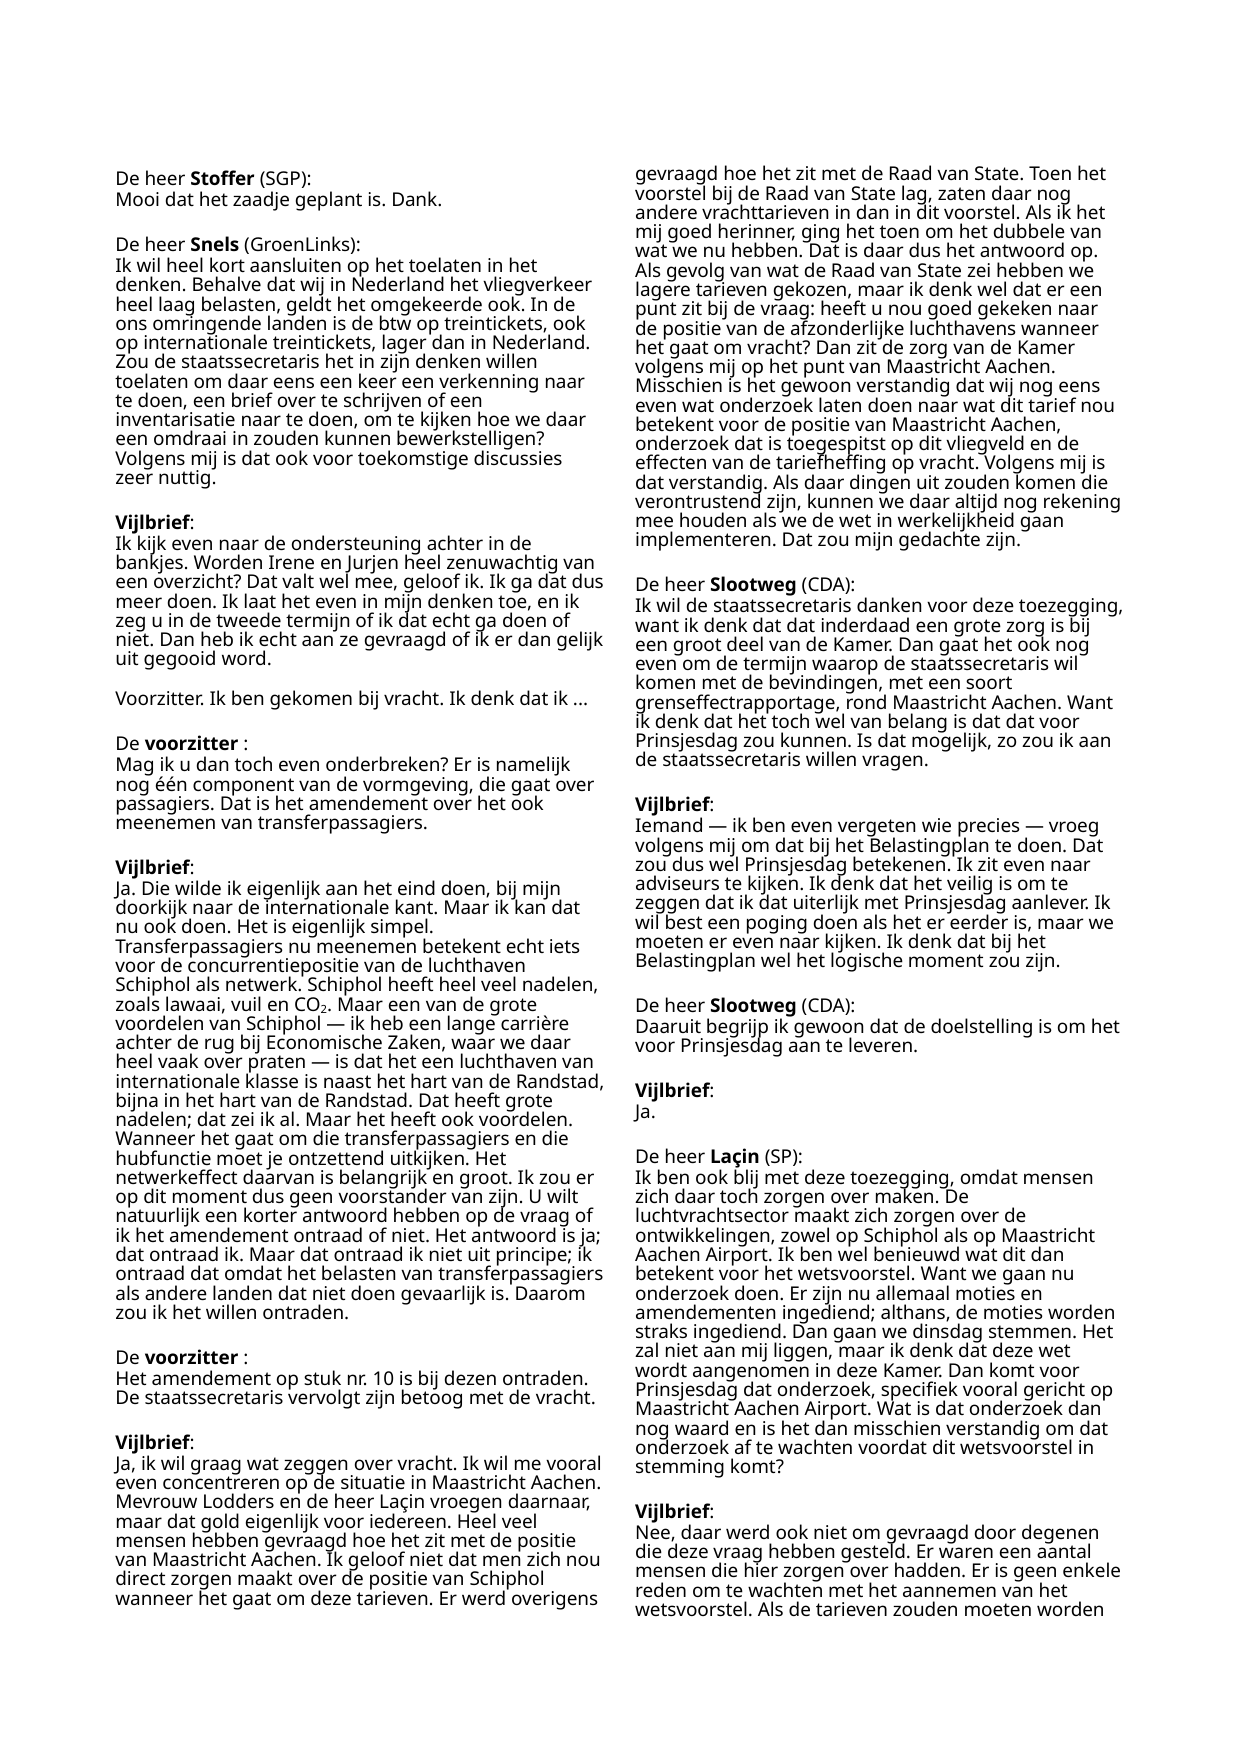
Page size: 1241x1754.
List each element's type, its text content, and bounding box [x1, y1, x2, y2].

text De voorzitter : [115, 731, 605, 756]
text Mooi dat het zaadje geplant is. Dank. [115, 191, 605, 210]
text Daaruit begrijp ik gewoon dat de doelstelling is om het voor Prinsjesdag aan te leveren. [635, 1018, 1125, 1057]
text Vijlbrief: [635, 792, 1125, 817]
text Vijlbrief: [635, 1077, 1125, 1103]
text De heer Slootweg (CDA): [635, 572, 1125, 597]
text Vijlbrief: [115, 509, 605, 535]
text Voorzitter. Ik ben gekomen bij vracht. Ik denk dat ik ... [115, 690, 605, 710]
text Nee, daar werd ook niet om gevraagd door degenen die deze vraag hebben gesteld. Er waren een aantal mensen die hier zorgen over hadden. Er is geen enkele reden om te wachten met het aannemen van het wetsvoorstel. Als de tarieven zouden moeten worden [635, 1524, 1125, 1620]
text Ik wil heel kort aansluiten op het toelaten in het denken. Behalve dat wij in Nederland het vliegverkeer heel laag belasten, geldt het omgekeerde ook. In de ons omringende landen is de btw op treintickets, ook op internationale treintickets, lager dan in Nederland. Zou de staatssecretaris het in zijn denken willen toelaten om daar eens een keer een verkenning naar te doen, een brief over te schrijven of een inventarisatie naar te doen, om te kijken hoe we daar een omdraai in zouden kunnen bewerkstelligen? Volgens mij is dat ook voor toekomstige discussies zeer nuttig. [115, 257, 605, 488]
text Vijlbrief: [115, 854, 605, 880]
text Mag ik u dan toch even onderbreken? Er is namelijk nog één component van de vormgeving, die gaat over passagiers. Dat is het amendement over het ook meenemen van transferpassagiers. [115, 756, 605, 833]
text Ik ben ook blij met deze toezegging, omdat mensen zich daar toch zorgen over maken. De luchtvrachtsector maakt zich zorgen over de ontwikkelingen, zowel op Schiphol als op Maastricht Aachen Airport. Ik ben wel benieuwd wat dit dan betekent voor het wetsvoorstel. Want we gaan nu onderzoek doen. Er zijn nu allemaal moties en amendementen ingediend; althans, de moties worden straks ingediend. Dan gaan we dinsdag stemmen. Het zal niet aan mij liggen, maar ik denk dat deze wet wordt aangenomen in deze Kamer. Dan komt voor Prinsjesdag dat onderzoek, specifiek vooral gericht op Maastricht Aachen Airport. Wat is dat onderzoek dan nog waard en is het dan misschien verstandig om dat onderzoek af te wachten voordat dit wetsvoorstel in stemming komt? [635, 1169, 1125, 1477]
text Vijlbrief: [635, 1498, 1125, 1524]
text Ik wil de staatssecretaris danken voor deze toezegging, want ik denk dat dat inderdaad een grote zorg is bij een groot deel van de Kamer. Dan gaat het ook nog even om de termijn waarop de staatssecretaris wil komen met de bevindingen, met een soort grenseffectrapportage, rond Maastricht Aachen. Want ik denk dat het toch wel van belang is dat dat voor Prinsjesdag zou kunnen. Is dat mogelijk, zo zou ik aan de staatssecretaris willen vragen. [635, 597, 1125, 771]
text Het amendement op stuk nr. 10 is bij dezen ontraden. De staatssecretaris vervolgt zijn betoog met de vracht. [115, 1370, 605, 1408]
text Ja. [635, 1103, 1125, 1122]
text De heer Snels (GroenLinks): [115, 231, 605, 257]
text Iemand — ik ben even vergeten wie precies — vroeg volgens mij om dat bij het Belastingplan te doen. Dat zou dus wel Prinsjesdag betekenen. Ik zit even naar adviseurs te kijken. Ik denk dat het veilig is om te zeggen dat ik dat uiterlijk met Prinsjesdag aanlever. Ik wil best een poging doen als het er eerder is, maar we moeten er even naar kijken. Ik denk dat bij het Belastingplan wel het logische moment zou zijn. [635, 817, 1125, 971]
text De heer Stoffer (SGP): [115, 165, 605, 191]
text Ik kijk even naar de ondersteuning achter in de bankjes. Worden Irene en Jurjen heel zenuwachtig van een overzicht? Dat valt wel mee, geloof ik. Ik ga dat dus meer doen. Ik laat het even in mijn denken toe, en ik zeg u in de tweede termijn of ik dat echt ga doen of niet. Dan heb ik echt aan ze gevraagd of ik er dan gelijk uit gegooid word. [115, 535, 605, 670]
text Ja, ik wil graag wat zeggen over vracht. Ik wil me vooral even concentreren op de situatie in Maastricht Aachen. Mevrouw Lodders en de heer Laçin vroegen daarnaar, maar dat gold eigenlijk voor iedereen. Heel veel mensen hebben gevraagd hoe het zit met de positie van Maastricht Aachen. Ik geloof niet dat men zich nou direct zorgen maakt over de positie van Schiphol wanneer het gaat om deze tarieven. Er werd overigens [115, 1455, 605, 1609]
text De voorzitter : [115, 1344, 605, 1370]
text De heer Slootweg (CDA): [635, 992, 1125, 1018]
text gevraagd hoe het zit met de Raad van State. Toen het voorstel bij de Raad van State lag, zaten daar nog andere vrachttarieven in dan in dit voorstel. Als ik het mij goed herinner, ging het toen om het dubbele van wat we nu hebben. Dat is daar dus het antwoord op. Als gevolg van wat de Raad van State zei hebben we lagere tarieven gekozen, maar ik denk wel dat er een punt zit bij de vraag: heeft u nou goed gekeken naar de positie van de afzonderlijke luchthavens wanneer het gaat om vracht? Dan zit de zorg van de Kamer volgens mij op het punt van Maastricht Aachen. Misschien is het gewoon verstandig dat wij nog eens even wat onderzoek laten doen naar wat dit tarief nou betekent voor de positie van Maastricht Aachen, onderzoek dat is toegespitst op dit vliegveld en de effecten van de tariefheffing op vracht. Volgens mij is dat verstandig. Als daar dingen uit zouden komen die verontrustend zijn, kunnen we daar altijd nog rekening mee houden als we de wet in werkelijkheid gaan implementeren. Dat zou mijn gedachte zijn. [635, 165, 1125, 551]
text Vijlbrief: [115, 1429, 605, 1455]
text De heer Laçin (SP): [635, 1143, 1125, 1169]
text Ja. Die wilde ik eigenlijk aan het eind doen, bij mijn doorkijk naar de internationale kant. Maar ik kan dat nu ook doen. Het is eigenlijk simpel. Transferpassagiers nu meenemen betekent echt iets voor de concurrentiepositie van de luchthaven Schiphol als netwerk. Schiphol heeft heel veel nadelen, zoals lawaai, vuil en CO2. Maar een van de grote voordelen van Schiphol — ik heb een lange carrière achter de rug bij Economische Zaken, waar we daar heel vaak over praten — is dat het een luchthaven van internationale klasse is naast het hart van de Randstad, bijna in het hart van de Randstad. Dat heeft grote nadelen; dat zei ik al. Maar het heeft ook voordelen. Wanneer het gaat om die transferpassagiers en die hubfunctie moet je ontzettend uitkijken. Het netwerkeffect daarvan is belangrijk en groot. Ik zou er op dit moment dus geen voorstander van zijn. U wilt natuurlijk een korter antwoord hebben op de vraag of ik het amendement ontraad of niet. Het antwoord is ja; dat ontraad ik. Maar dat ontraad ik niet uit principe; ik ontraad dat omdat het belasten van transferpassagiers als andere landen dat niet doen gevaarlijk is. Daarom zou ik het willen ontraden. [115, 880, 605, 1323]
